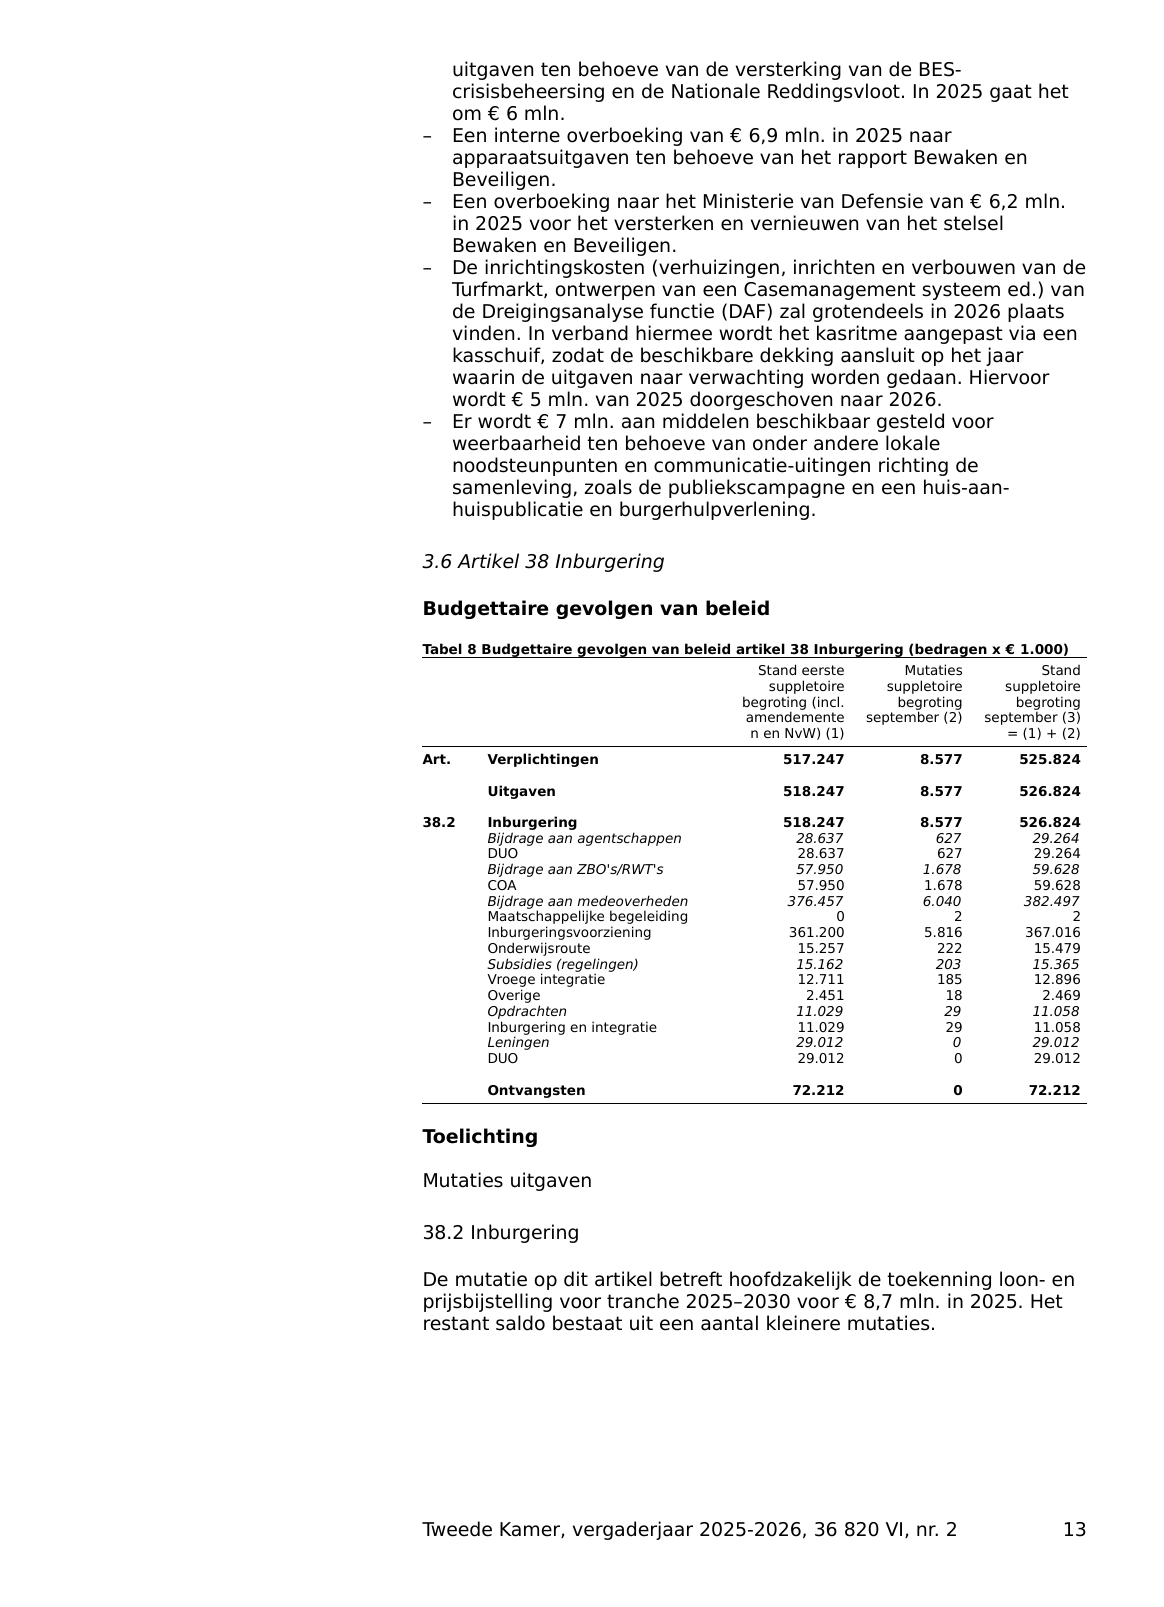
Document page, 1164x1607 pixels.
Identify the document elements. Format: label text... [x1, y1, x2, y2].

table_cell 29 [850, 1019, 968, 1035]
table_cell 28.637 [732, 831, 850, 846]
table_cell 2.469 [969, 988, 1087, 1004]
table_cell [422, 768, 481, 783]
table_cell Onderwijsroute [481, 941, 732, 956]
table_cell 29 [850, 1004, 968, 1019]
table_cell 627 [850, 831, 968, 846]
table_cell [422, 909, 481, 925]
text – Er wordt € 7 mln. aan middelen beschikbaar gesteld voor weerbaarheid ten behoeve van onder andere lokale noodsteunpunten en communicatie-uitingen richting de samenleving, zoals de publiekscampagne en een huis-aan-huispublicatie en burgerhulpverlening. [422, 411, 1087, 521]
table_cell 0 [850, 1051, 968, 1067]
subtitle 3.6 Artikel 38 Inburgering [422, 551, 1087, 573]
table_cell 12.896 [969, 972, 1087, 988]
table_cell [422, 972, 481, 988]
table_cell 518.247 [732, 784, 850, 799]
table_cell 627 [850, 846, 968, 862]
table_cell Art. [422, 747, 481, 768]
table_cell 18 [850, 988, 968, 1004]
table_cell 526.824 [969, 784, 1087, 799]
table_cell 361.200 [732, 925, 850, 941]
table_cell Verplichtingen [481, 747, 732, 768]
table_cell [422, 941, 481, 956]
table_cell Opdrachten [481, 1004, 732, 1019]
table_cell [422, 658, 481, 746]
table_cell [422, 894, 481, 909]
table_cell 8.577 [850, 784, 968, 799]
table_cell Maatschappelijke begeleiding [481, 909, 732, 925]
table_cell Stand suppletoire begroting september (3) = (1) + (2) [969, 658, 1087, 746]
text – Een interne overboeking van € 6,9 mln. in 2025 naar apparaatsuitgaven ten behoeve van het rapport Bewaken en Beveiligen. [422, 125, 1087, 191]
table_cell [969, 1067, 1087, 1082]
table_cell 11.058 [969, 1019, 1087, 1035]
table_cell Leningen [481, 1035, 732, 1051]
table_cell 1.678 [850, 878, 968, 893]
table_cell 376.457 [732, 894, 850, 909]
table_cell 8.577 [850, 815, 968, 831]
table_cell [422, 846, 481, 862]
text uitgaven ten behoeve van de versterking van de BES-crisisbeheersing en de Nationale Reddingsvloot. In 2025 gaat het om € 6 mln. [422, 59, 1087, 125]
table_cell DUO [481, 1051, 732, 1067]
table_cell 5.816 [850, 925, 968, 941]
table_cell [422, 784, 481, 799]
table_cell [422, 1082, 481, 1103]
table_cell 15.365 [969, 956, 1087, 972]
text – Een overboeking naar het Ministerie van Defensie van € 6,2 mln. in 2025 voor het versterken en vernieuwen van het stelsel Bewaken en Beveiligen. [422, 191, 1087, 257]
subtitle 38.2 Inburgering [422, 1222, 1087, 1244]
table_cell 57.950 [732, 862, 850, 878]
table_cell Vroege integratie [481, 972, 732, 988]
table_cell 185 [850, 972, 968, 988]
table_cell COA [481, 878, 732, 893]
table_cell 222 [850, 941, 968, 956]
table_cell [422, 925, 481, 941]
table_cell Inburgering [481, 815, 732, 831]
table_cell [422, 1051, 481, 1067]
table_cell DUO [481, 846, 732, 862]
subtitle Toelichting [422, 1126, 1087, 1148]
table_cell [481, 768, 732, 783]
table_cell [969, 768, 1087, 783]
table_cell 38.2 [422, 815, 481, 831]
table_cell 0 [850, 1082, 968, 1103]
table_cell [422, 1067, 481, 1082]
table_cell [732, 1067, 850, 1082]
table_cell 203 [850, 956, 968, 972]
table_cell 8.577 [850, 747, 968, 768]
table_cell [481, 799, 732, 815]
table_cell 29.264 [969, 846, 1087, 862]
table_cell [422, 956, 481, 972]
table_cell 0 [732, 909, 850, 925]
table_cell [732, 799, 850, 815]
table_cell 57.950 [732, 878, 850, 893]
table_cell Inburgering en integratie [481, 1019, 732, 1035]
table_cell Bijdrage aan agentschappen [481, 831, 732, 846]
table_cell 518.247 [732, 815, 850, 831]
table_cell 15.162 [732, 956, 850, 972]
table_cell Inburgeringsvoorziening [481, 925, 732, 941]
table_cell [850, 799, 968, 815]
table_cell 29.012 [732, 1051, 850, 1067]
table_cell [422, 1004, 481, 1019]
table_cell 0 [850, 1035, 968, 1051]
table_cell [422, 862, 481, 878]
table_cell [422, 988, 481, 1004]
table_cell 11.029 [732, 1004, 850, 1019]
subtitle Mutaties uitgaven [422, 1170, 1087, 1192]
table_cell 6.040 [850, 894, 968, 909]
table_cell 11.058 [969, 1004, 1087, 1019]
table_cell [481, 1067, 732, 1082]
table_cell Uitgaven [481, 784, 732, 799]
table_cell Mutaties suppletoire begroting september (2) [850, 658, 968, 746]
table_cell 12.711 [732, 972, 850, 988]
table_cell [422, 1035, 481, 1051]
table_cell 2.451 [732, 988, 850, 1004]
table_cell Bijdrage aan ZBO's/RWT's [481, 862, 732, 878]
table_cell [732, 768, 850, 783]
table_cell 72.212 [969, 1082, 1087, 1103]
table_cell [850, 1067, 968, 1082]
table_cell [422, 1019, 481, 1035]
table_cell 382.497 [969, 894, 1087, 909]
table_cell 525.824 [969, 747, 1087, 768]
table_cell 72.212 [732, 1082, 850, 1103]
table_cell 59.628 [969, 862, 1087, 878]
text De mutatie op dit artikel betreft hoofdzakelijk de toekenning loon- en prijsbijstelling voor tranche 2025–2030 voor € 8,7 mln. in 2025. Het restant saldo bestaat uit een aantal kleinere mutaties. [422, 1269, 1087, 1335]
table_cell [481, 658, 732, 746]
table_cell 526.824 [969, 815, 1087, 831]
table_cell Bijdrage aan medeoverheden [481, 894, 732, 909]
table_cell 367.016 [969, 925, 1087, 941]
table_cell 29.012 [732, 1035, 850, 1051]
table_cell 15.479 [969, 941, 1087, 956]
table_cell Ontvangsten [481, 1082, 732, 1103]
table_cell 28.637 [732, 846, 850, 862]
table_cell 29.012 [969, 1051, 1087, 1067]
table_cell Subsidies (regelingen) [481, 956, 732, 972]
table_cell 2 [850, 909, 968, 925]
table_cell [850, 768, 968, 783]
table_cell [422, 799, 481, 815]
table_cell 29.264 [969, 831, 1087, 846]
table_cell 11.029 [732, 1019, 850, 1035]
table_cell 517.247 [732, 747, 850, 768]
subtitle Budgettaire gevolgen van beleid [422, 598, 1087, 619]
table_cell 1.678 [850, 862, 968, 878]
table_cell Stand eerste suppletoire begroting (incl. amendementen en NvW) (1) [732, 658, 850, 746]
table_cell [969, 799, 1087, 815]
table_cell 29.012 [969, 1035, 1087, 1051]
text – De inrichtingskosten (verhuizingen, inrichten en verbouwen van de Turfmarkt, ontwerpen van een Casemanagement systeem ed.) van de Dreigingsanalyse functie (DAF) zal grotendeels in 2026 plaats vinden. In verband hiermee wordt het kasritme aangepast via een kasschuif, zodat de beschikbare dekking aansluit op het jaar waarin de uitgaven naar verwachting worden gedaan. Hiervoor wordt € 5 mln. van 2025 doorgeschoven naar 2026. [422, 257, 1087, 411]
table_cell 2 [969, 909, 1087, 925]
table_header Tabel 8 Budgettaire gevolgen van beleid artikel 38 Inburgering (bedragen x € 1.000) [422, 641, 1087, 657]
table_cell [422, 831, 481, 846]
table_cell 59.628 [969, 878, 1087, 893]
table_cell 15.257 [732, 941, 850, 956]
table_cell Overige [481, 988, 732, 1004]
table_cell [422, 878, 481, 893]
